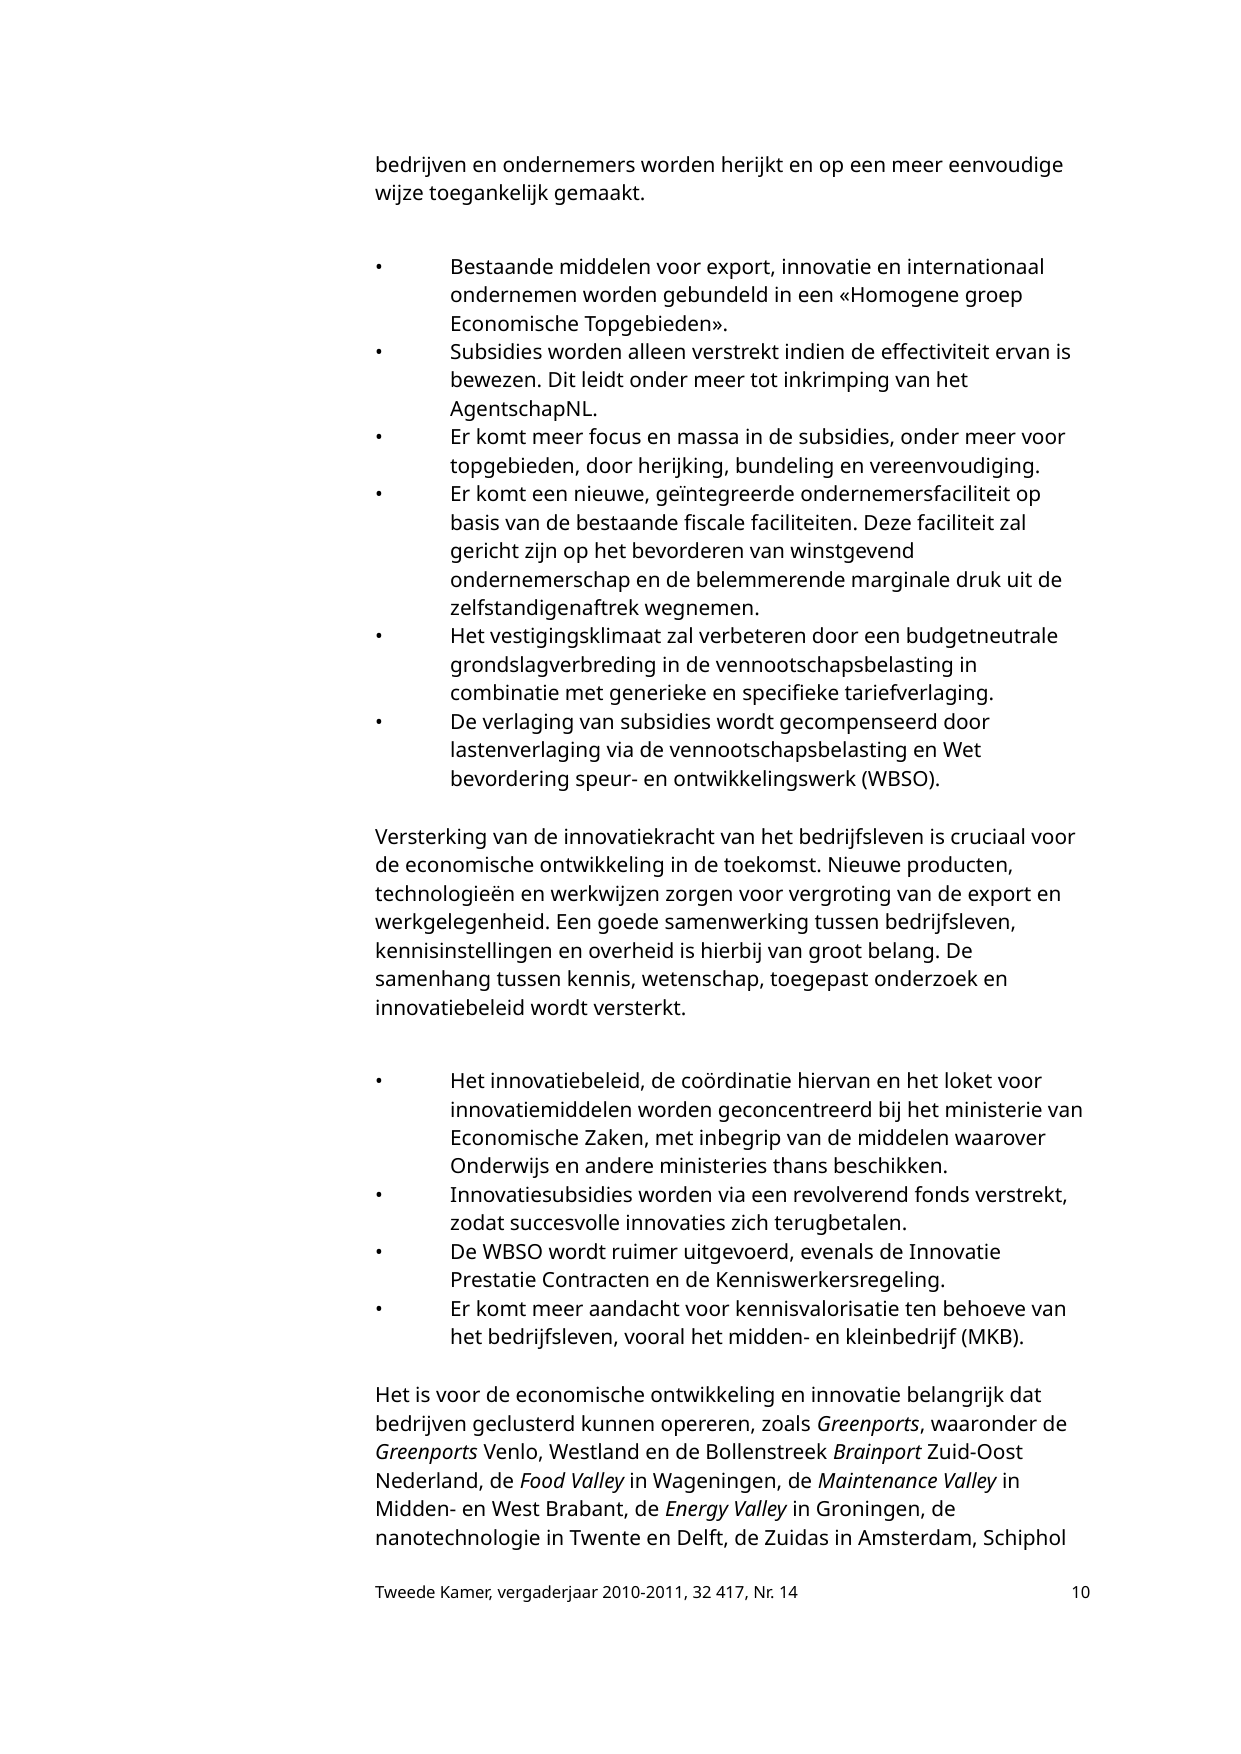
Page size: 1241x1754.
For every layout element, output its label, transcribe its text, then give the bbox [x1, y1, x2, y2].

list Er komt meer aandacht voor kennisvalorisatie ten behoeve van het bedrijfsleven, vooral het midden- en kleinbedrijf (MKB). [375, 1294, 1090, 1351]
text bedrijven en ondernemers worden herijkt en op een meer eenvoudige wijze toegankelijk gemaakt. [375, 150, 1090, 207]
text Het is voor de economische ontwikkeling en innovatie belangrijk dat bedrijven geclusterd kunnen opereren, zoals Greenports, waaronder de Greenports Venlo, Westland en de Bollenstreek Brainport Zuid-Oost Nederland, de Food Valley in Wageningen, de Maintenance Valley in Midden- en West Brabant, de Energy Valley in Groningen, de nanotechnologie in Twente en Delft, de Zuidas in Amsterdam, Schiphol [375, 1381, 1090, 1551]
list Bestaande middelen voor export, innovatie en internationaal ondernemen worden gebundeld in een «Homogene groep Economische Topgebieden». [375, 252, 1090, 337]
list Er komt een nieuwe, geïntegreerde ondernemersfaciliteit op basis van de bestaande fiscale faciliteiten. Deze faciliteit zal gericht zijn op het bevorderen van winstgevend ondernemerschap en de belemmerende marginale druk uit de zelfstandigenaftrek wegnemen. [375, 479, 1090, 622]
list Subsidies worden alleen verstrekt indien de effectiviteit ervan is bewezen. Dit leidt onder meer tot inkrimping van het AgentschapNL. [375, 337, 1090, 422]
list Het innovatiebeleid, de coördinatie hiervan en het loket voor innovatiemiddelen worden geconcentreerd bij het ministerie van Economische Zaken, met inbegrip van de middelen waarover Onderwijs en andere ministeries thans beschikken. [375, 1066, 1090, 1180]
list Er komt meer focus en massa in de subsidies, onder meer voor topgebieden, door herijking, bundeling en vereenvoudiging. [375, 422, 1090, 479]
list Het vestigingsklimaat zal verbeteren door een budgetneutrale grondslagverbreding in de vennootschapsbelasting in combinatie met generieke en specifieke tariefverlaging. [375, 622, 1090, 707]
list De verlaging van subsidies wordt gecompenseerd door lastenverlaging via de vennootschapsbelasting en Wet bevordering speur- en ontwikkelingswerk (WBSO). [375, 707, 1090, 792]
text Versterking van de innovatiekracht van het bedrijfsleven is cruciaal voor de economische ontwikkeling in de toekomst. Nieuwe producten, technologieën en werkwijzen zorgen voor vergroting van de export en werkgelegenheid. Een goede samenwerking tussen bedrijfsleven, kennisinstellingen en overheid is hierbij van groot belang. De samenhang tussen kennis, wetenschap, toegepast onderzoek en innovatiebeleid wordt versterkt. [375, 822, 1090, 1021]
list Innovatiesubsidies worden via een revolverend fonds verstrekt, zodat succesvolle innovaties zich terugbetalen. [375, 1180, 1090, 1237]
list De WBSO wordt ruimer uitgevoerd, evenals de Innovatie Prestatie Contracten en de Kenniswerkersregeling. [375, 1237, 1090, 1294]
